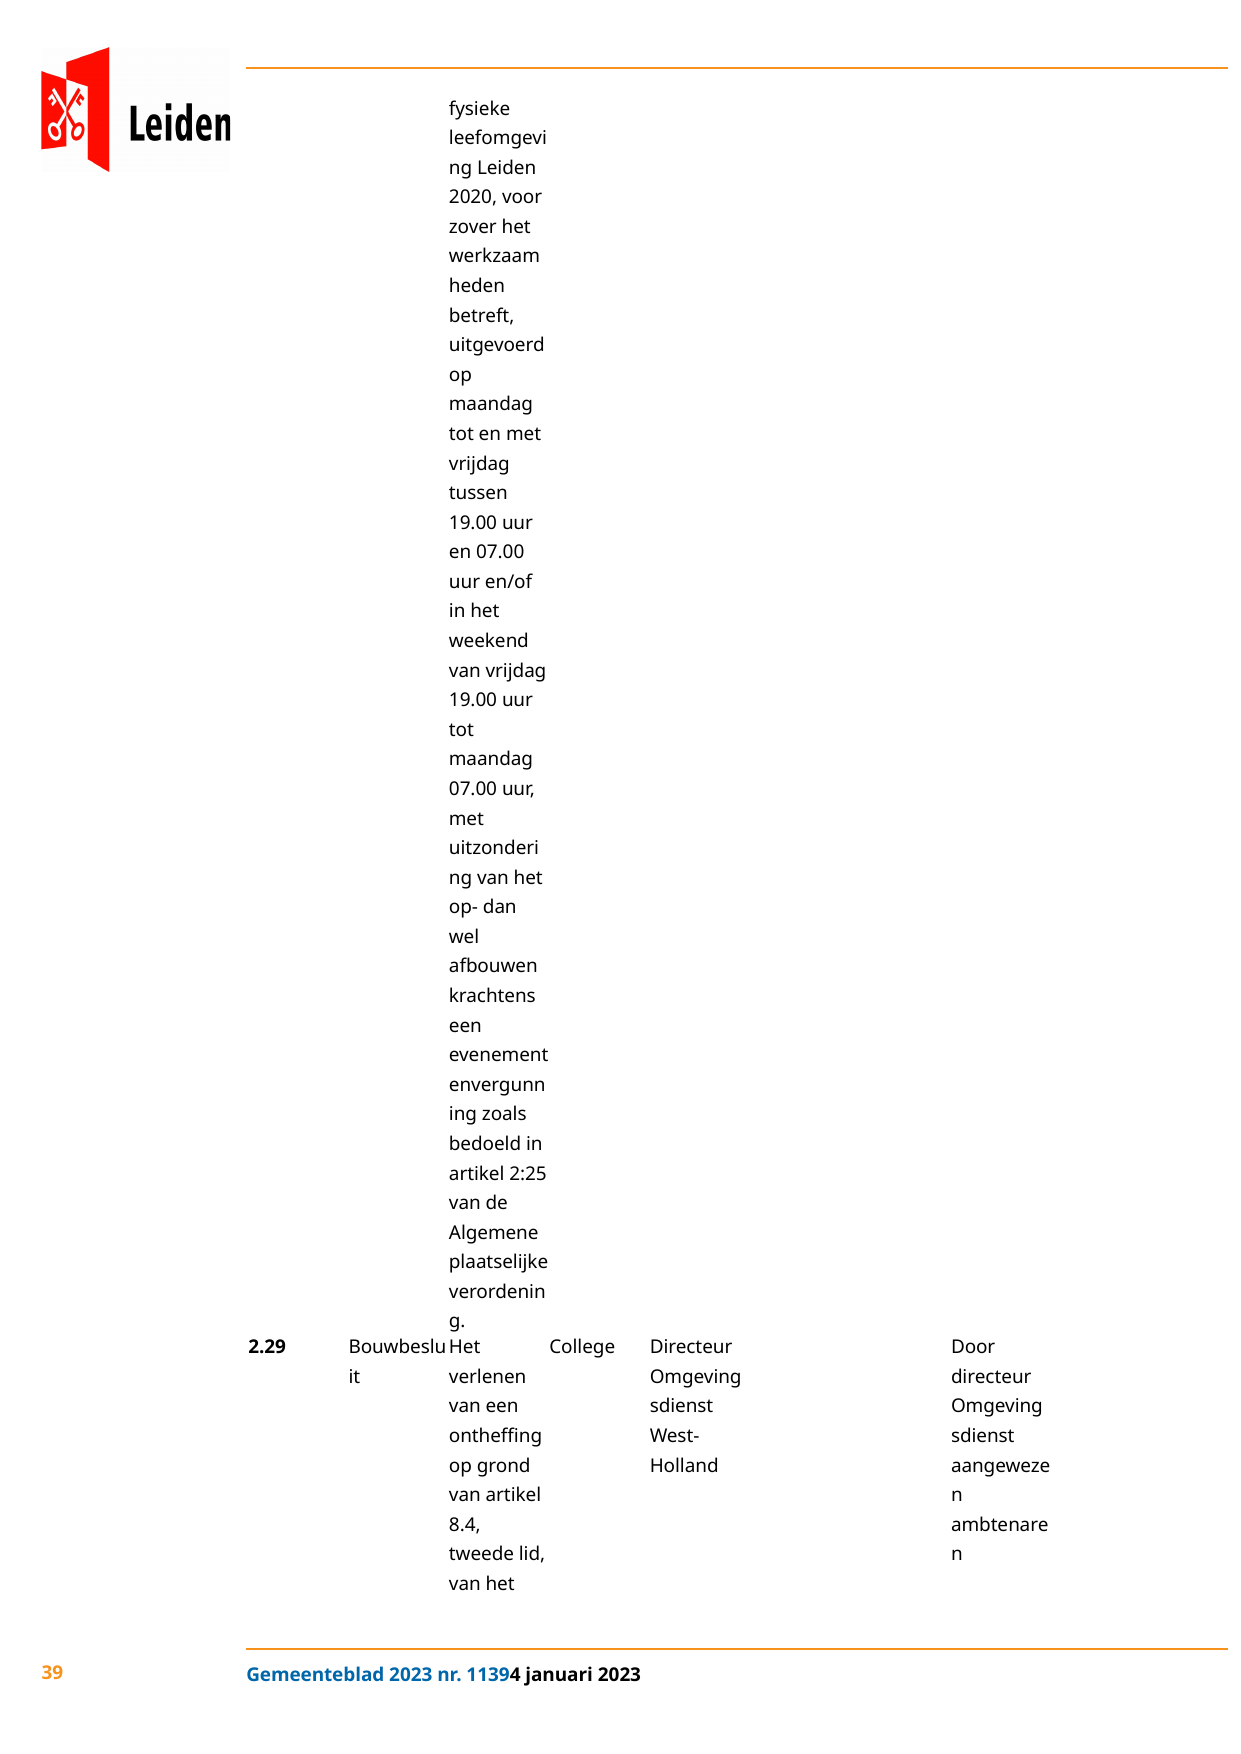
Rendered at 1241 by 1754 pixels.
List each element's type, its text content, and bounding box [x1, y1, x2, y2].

table_cell Directeur Omgevingsdienst West-Holland [650, 1334, 750, 1596]
table_cell [348, 95, 449, 1333]
table_cell Door directeur Omgevingsdienst aangewezen ambtenaren [951, 1334, 1051, 1596]
table_cell [850, 1334, 951, 1596]
table_cell [750, 95, 850, 1333]
table_cell [750, 1334, 850, 1596]
table_cell [650, 95, 750, 1333]
table_cell Het verlenen van een ontheffing op grond van artikel 8.4, tweede lid, van het [449, 1334, 549, 1596]
table_cell Bouwbesluit [348, 1334, 449, 1596]
table_cell [1051, 1334, 1152, 1596]
table_cell [549, 95, 649, 1333]
table_cell [850, 95, 951, 1333]
picture [41, 47, 231, 172]
table_cell [248, 95, 348, 1333]
table_cell fysieke leefomgeving Leiden 2020, voor zover het werkzaamheden betreft, uitgevoerd op maandag tot en met vrijdag tussen 19.00 uur en 07.00 uur en/of in het weekend van vrijdag 19.00 uur tot maandag 07.00 uur, met uitzondering van het op- dan wel afbouwen krachtens een evenementenvergunning zoals bedoeld in artikel 2:25 van de Algemene plaatselijke verordening. [449, 95, 549, 1333]
table_cell 2.29 [248, 1334, 348, 1596]
table_cell [1051, 95, 1152, 1333]
table_cell College [549, 1334, 649, 1596]
table_cell [951, 95, 1051, 1333]
